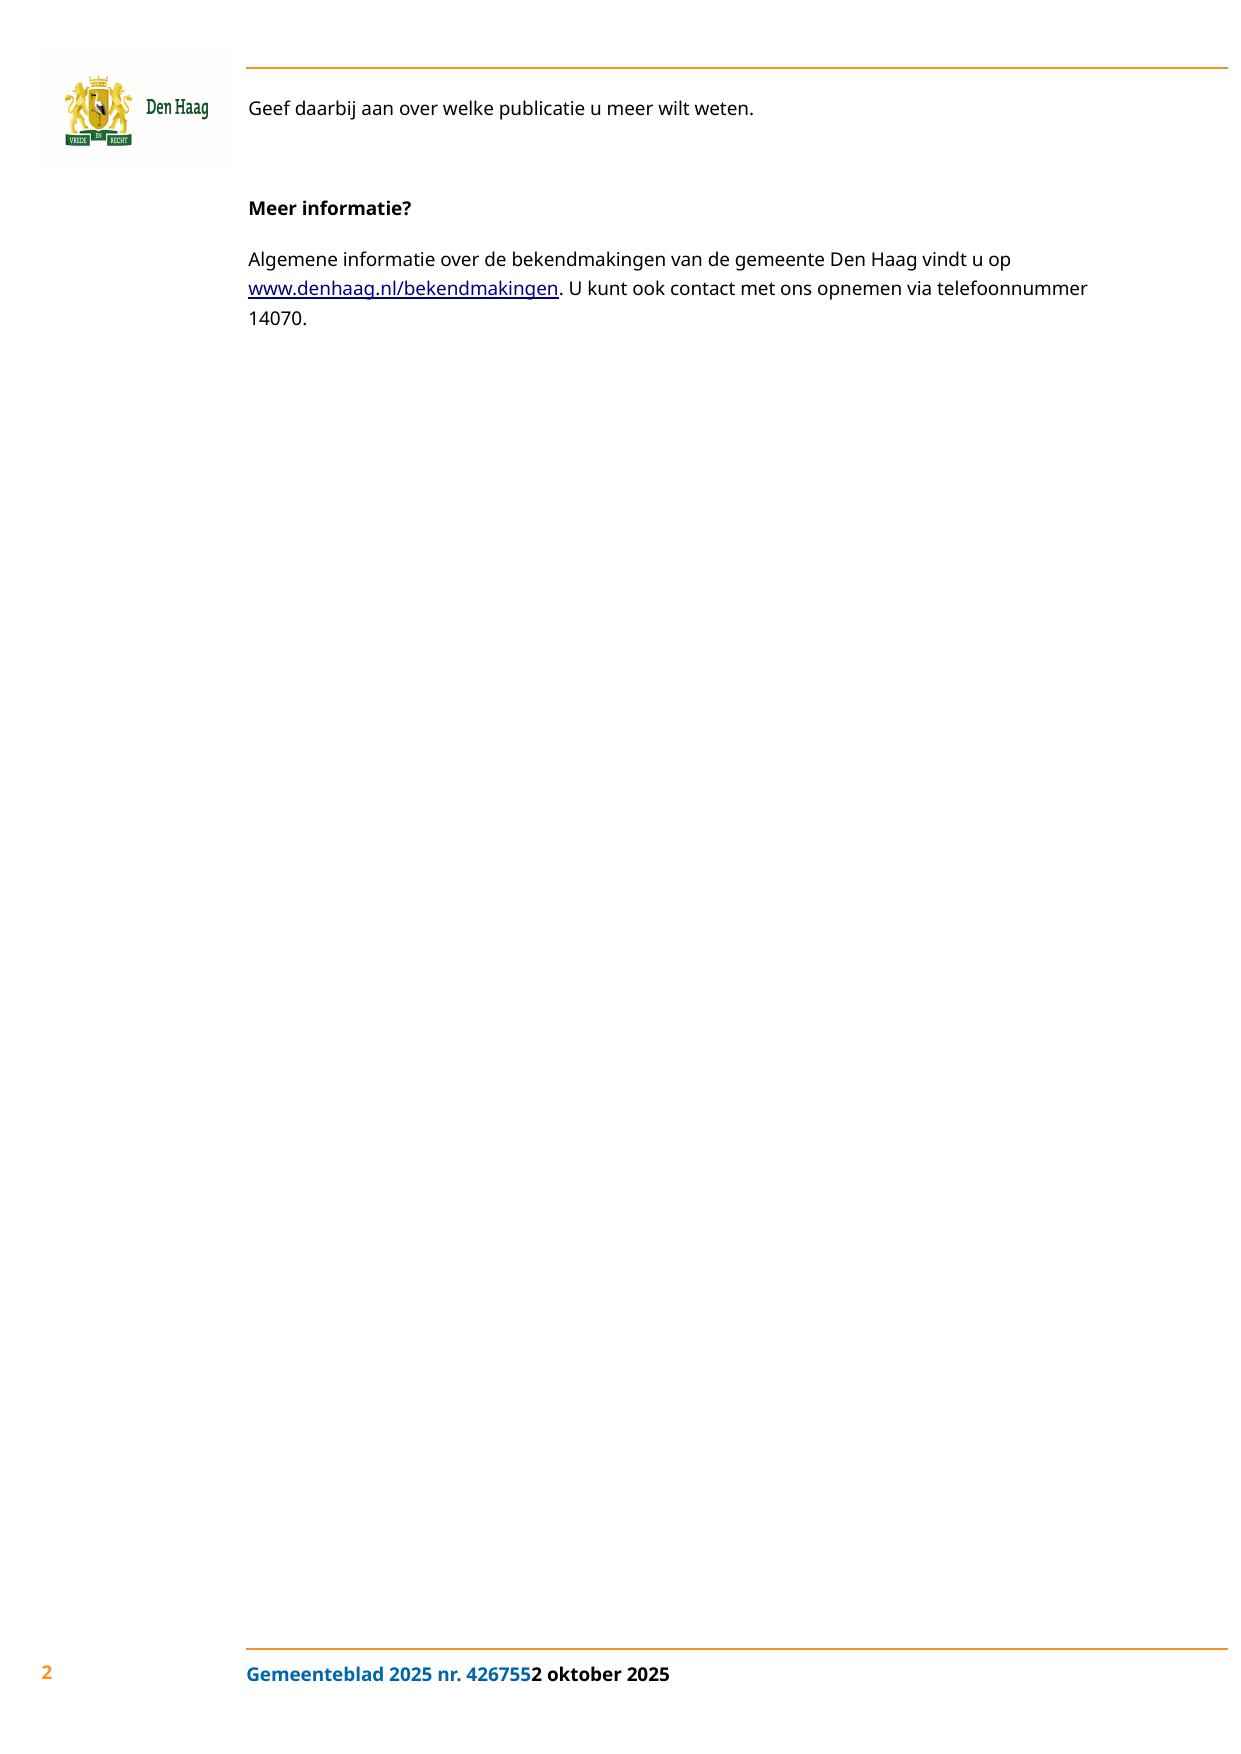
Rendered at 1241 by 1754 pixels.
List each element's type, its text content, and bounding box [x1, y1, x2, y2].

picture [41, 47, 231, 172]
text Geef daarbij aan over welke publicatie u meer wilt weten. [248, 95, 1152, 121]
text Meer informatie? [248, 196, 1152, 221]
text Algemene informatie over de bekendmakingen van de gemeente Den Haag vindt u op www.denhaag.nl/bekendmakingen. U kunt ook contact met ons opnemen via telefoonnummer 14070. [248, 246, 1152, 331]
